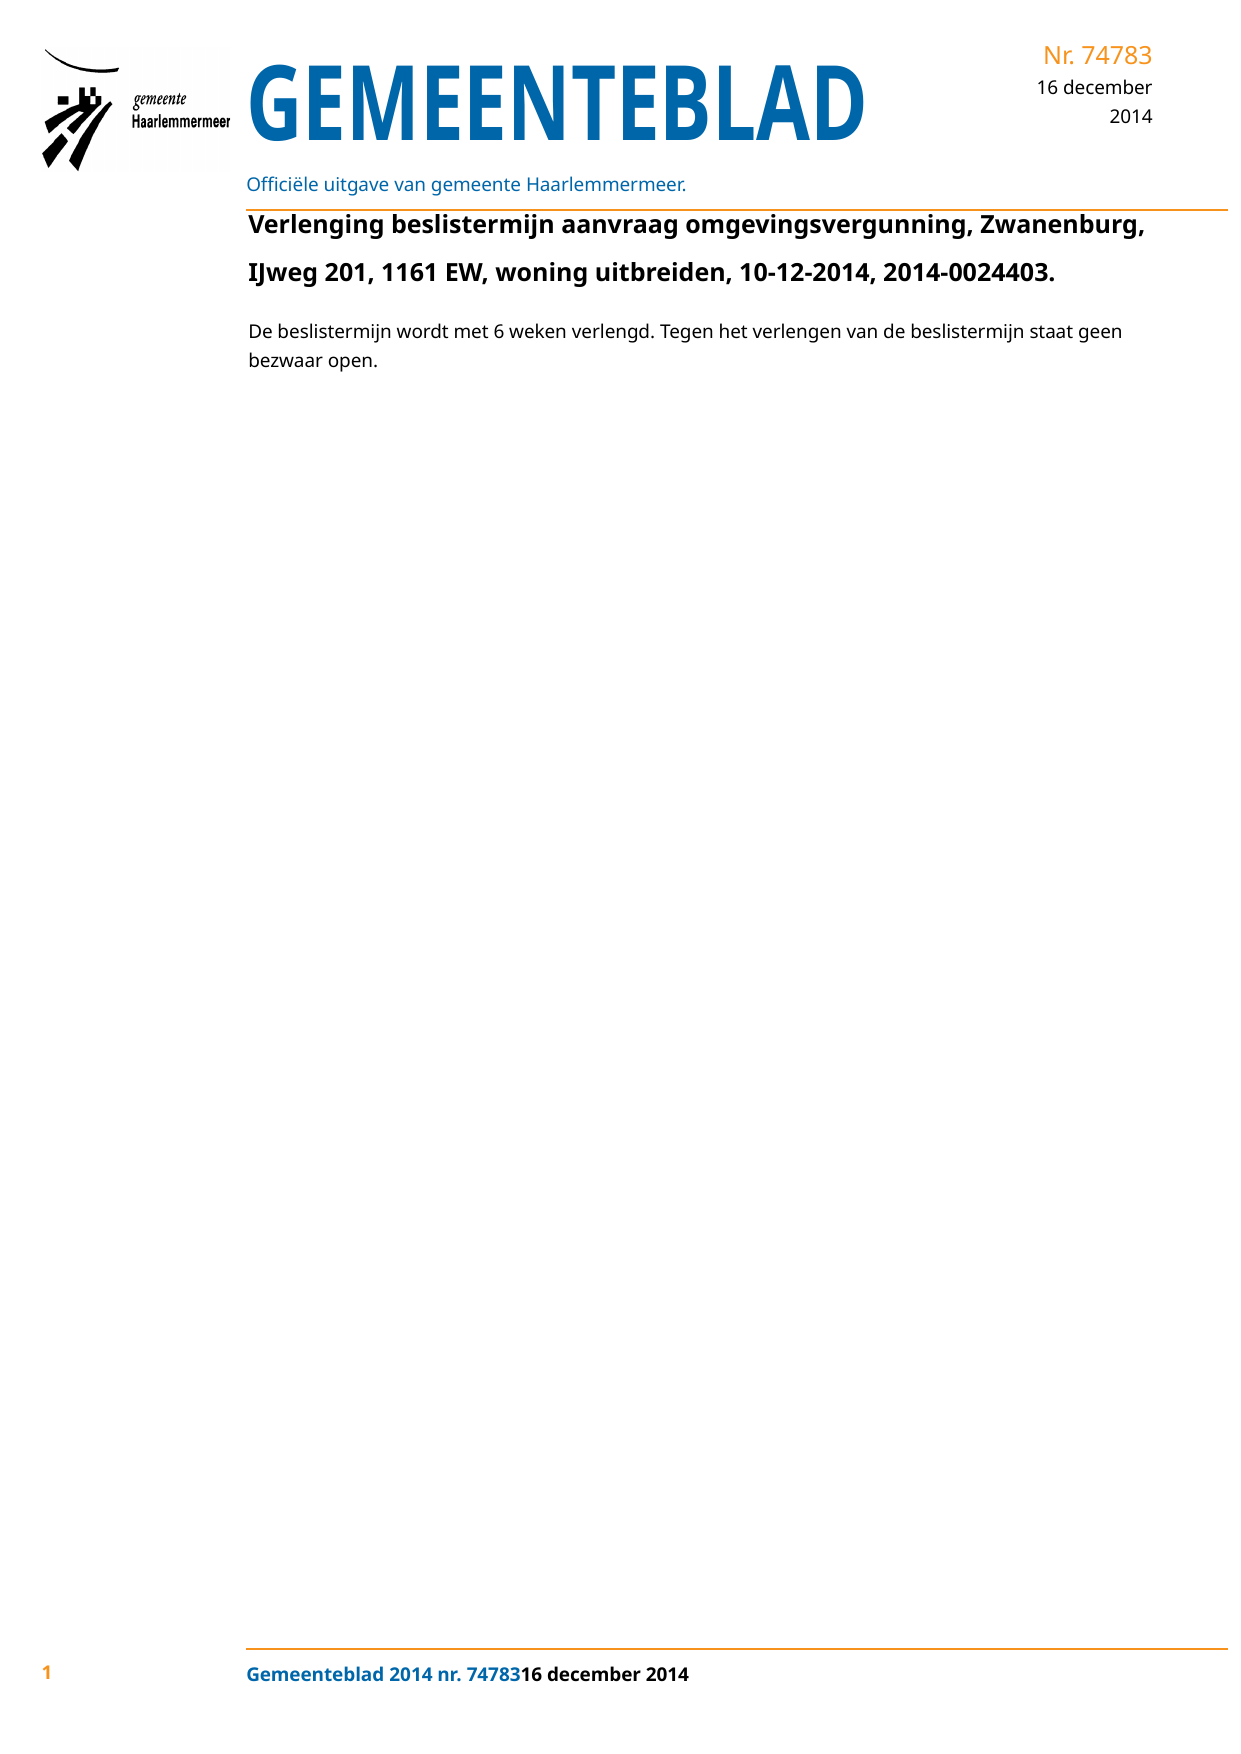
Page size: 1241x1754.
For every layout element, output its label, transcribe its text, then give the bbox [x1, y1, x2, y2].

picture [41, 47, 231, 172]
text Verlenging beslistermijn aanvraag omgevingsvergunning, Zwanenburg, IJweg 201, 1161 EW, woning uitbreiden, 10-12-2014, 2014-0024403. [248, 211, 1152, 288]
text De beslistermijn wordt met 6 weken verlengd. Tegen het verlengen van de beslistermijn staat geen bezwaar open. [248, 318, 1152, 373]
